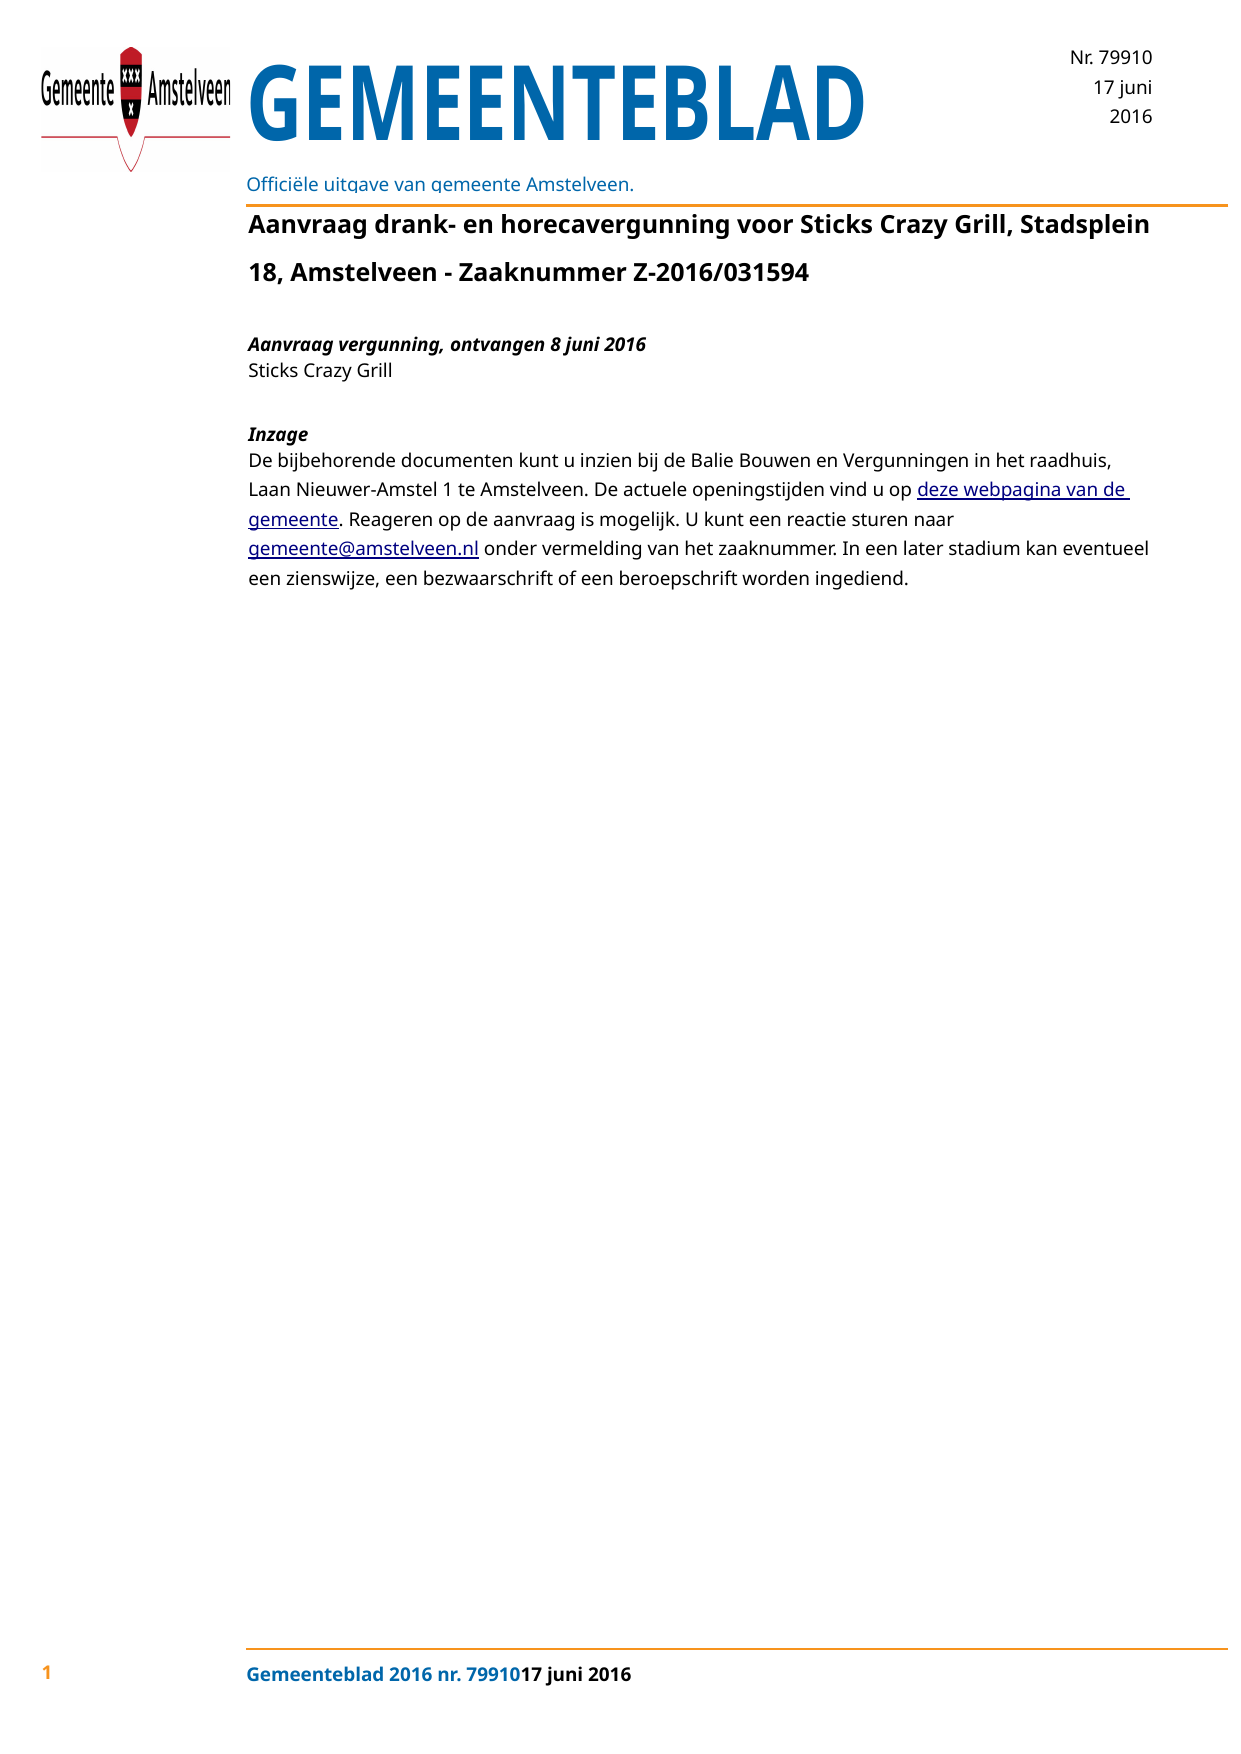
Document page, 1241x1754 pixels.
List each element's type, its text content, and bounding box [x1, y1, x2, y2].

text De bijbehorende documenten kunt u inzien bij de Balie Bouwen en Vergunningen in het raadhuis, Laan Nieuwer-Amstel 1 te Amstelveen. De actuele openingstijden vind u op deze webpagina van de gemeente. Reageren op de aanvraag is mogelijk. U kunt een reactie sturen naar gemeente@amstelveen.nl onder vermelding van het zaaknummer. In een later stadium kan eventueel een zienswijze, een bezwaarschrift of een beroepschrift worden ingediend. [248, 447, 1152, 591]
text Sticks Crazy Grill [248, 357, 1152, 383]
text Aanvraag drank- en horecavergunning voor Sticks Crazy Grill, Stadsplein 18, Amstelveen - Zaaknummer Z-2016/031594 [248, 207, 1152, 288]
text Aanvraag vergunning, ontvangen 8 juni 2016 [248, 331, 1152, 357]
text Inzage [248, 421, 1152, 447]
picture [41, 47, 231, 172]
